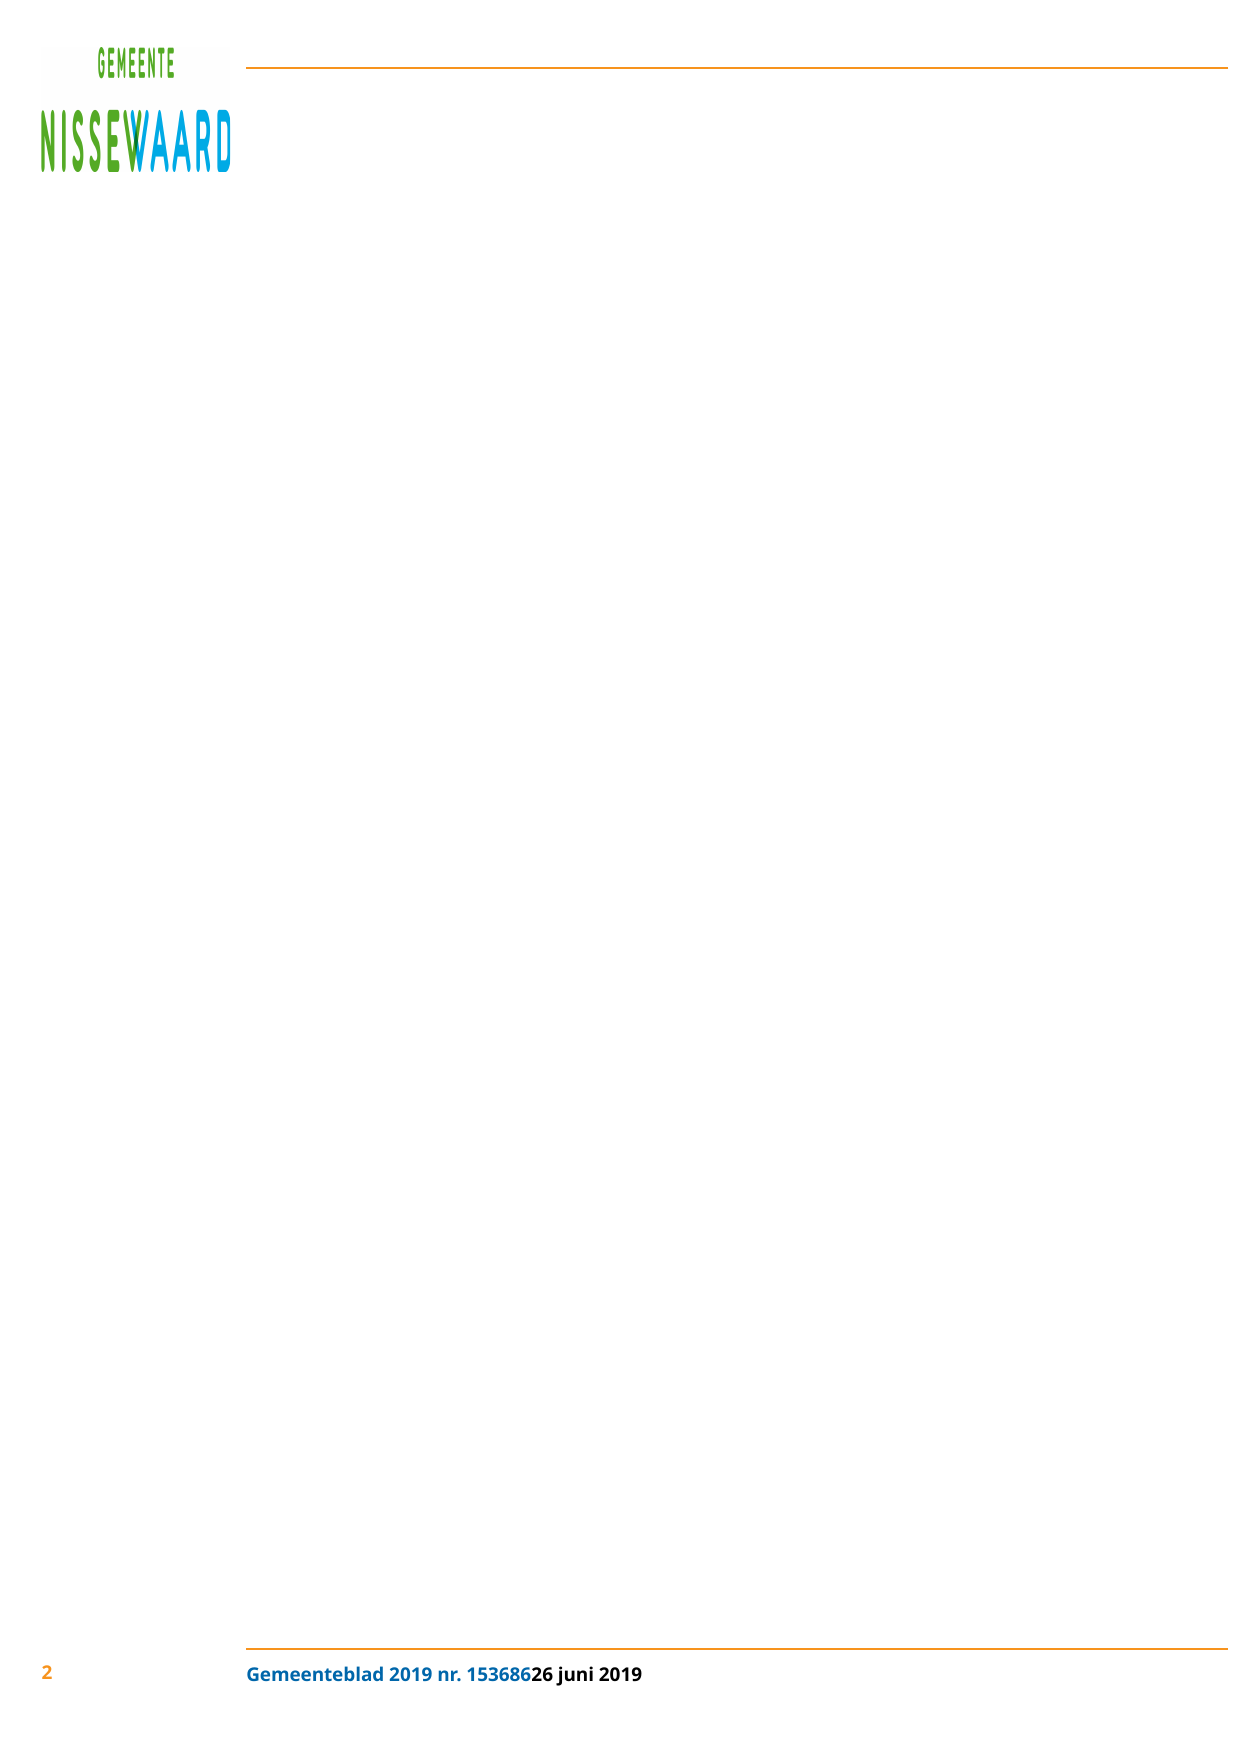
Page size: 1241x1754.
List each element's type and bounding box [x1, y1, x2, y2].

picture [41, 47, 231, 172]
picture [201, 122, 206, 138]
picture [154, 157, 165, 172]
picture [200, 151, 206, 172]
picture [176, 157, 187, 172]
picture [222, 122, 227, 160]
